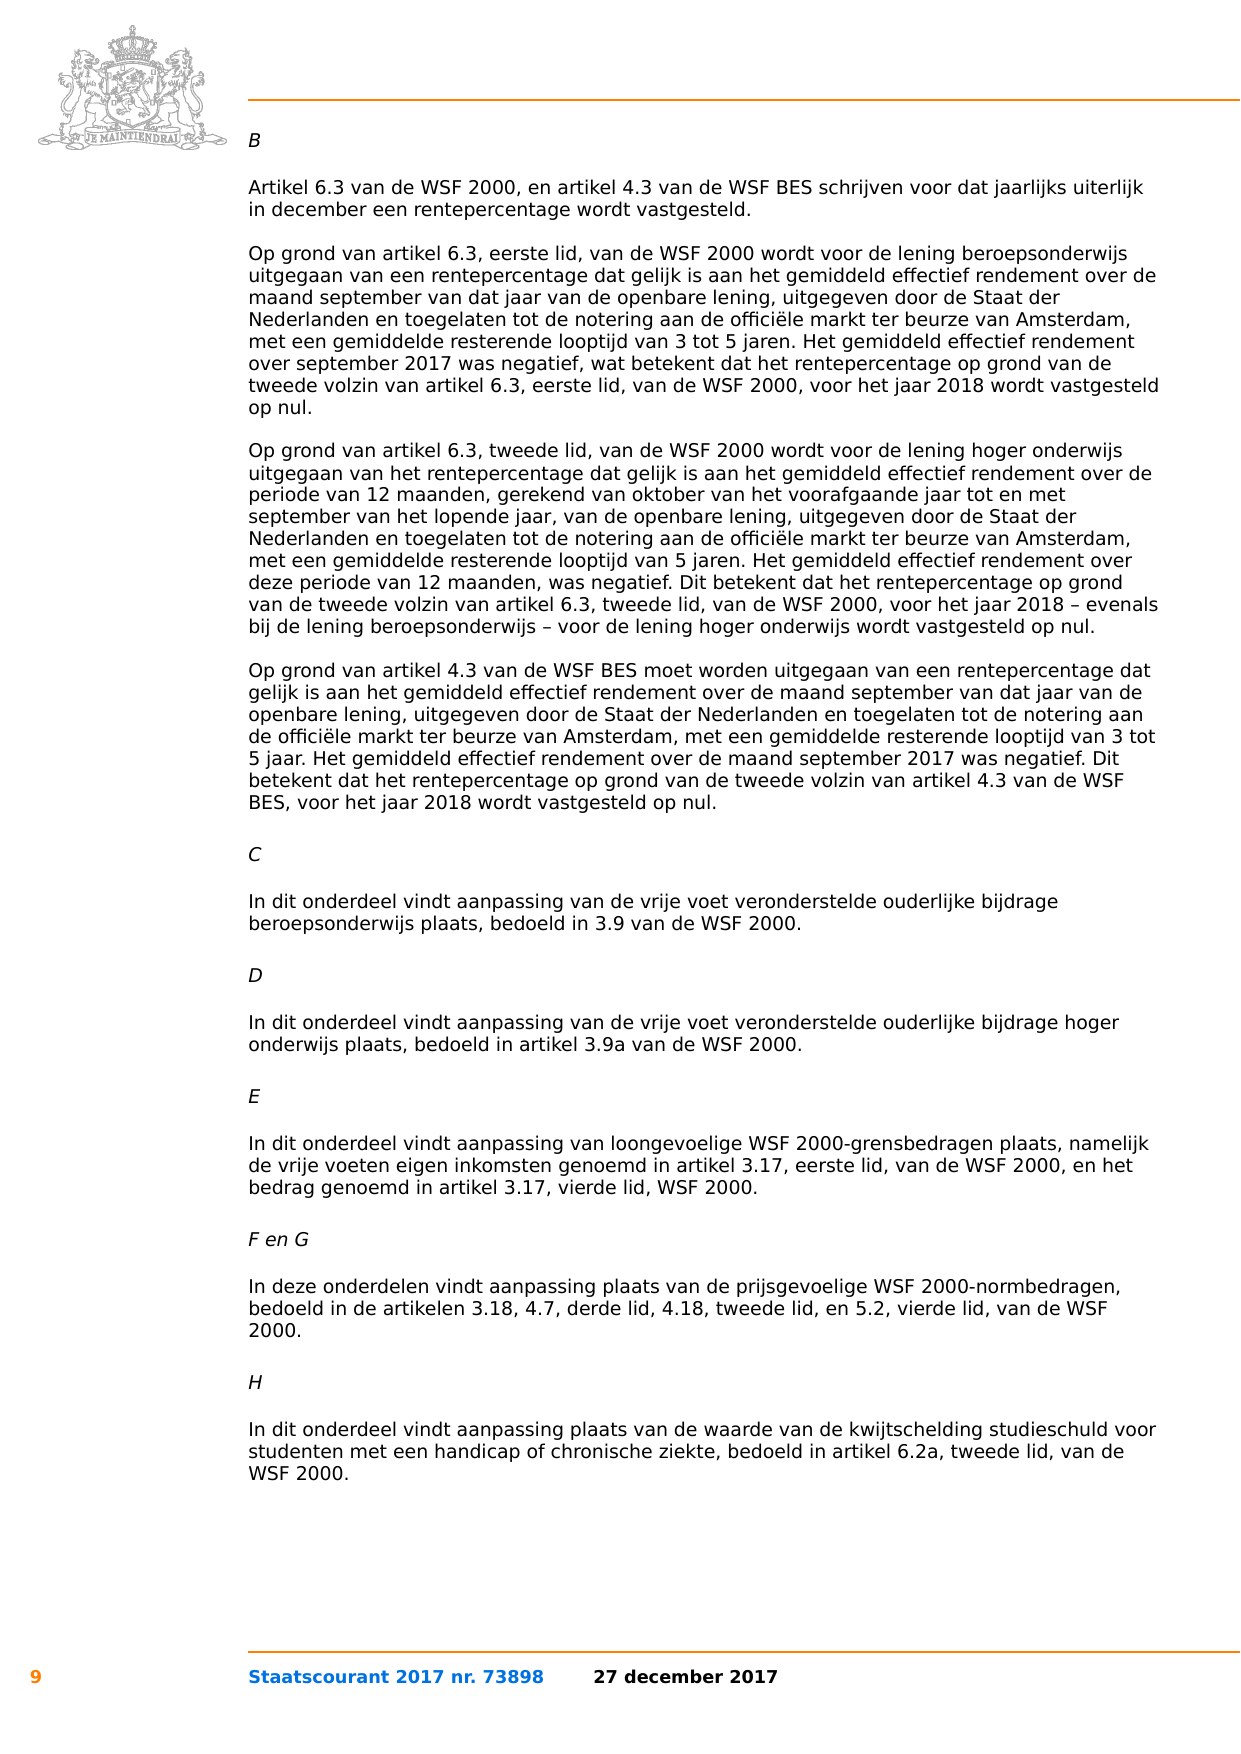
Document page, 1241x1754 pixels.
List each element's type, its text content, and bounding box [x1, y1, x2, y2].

text In dit onderdeel vindt aanpassing plaats van de waarde van de kwijtschelding studieschuld voor studenten met een handicap of chronische ziekte, bedoeld in artikel 6.2a, tweede lid, van de WSF 2000. [248, 1419, 1163, 1484]
text Artikel 6.3 van de WSF 2000, en artikel 4.3 van de WSF BES schrijven voor dat jaarlijks uiterlijk in december een rentepercentage wordt vastgesteld. [248, 177, 1163, 221]
text In deze onderdelen vindt aanpassing plaats van de prijsgevoelige WSF 2000-normbedragen, bedoeld in de artikelen 3.18, 4.7, derde lid, 4.18, tweede lid, en 5.2, vierde lid, van de WSF 2000. [248, 1276, 1163, 1342]
picture [38, 25, 227, 150]
subtitle F en G [248, 1229, 1163, 1251]
text In dit onderdeel vindt aanpassing van loongevoelige WSF 2000-grensbedragen plaats, namelijk de vrije voeten eigen inkomsten genoemd in artikel 3.17, eerste lid, van de WSF 2000, en het bedrag genoemd in artikel 3.17, vierde lid, WSF 2000. [248, 1133, 1163, 1199]
subtitle B [248, 130, 1163, 152]
subtitle C [248, 844, 1163, 866]
text Op grond van artikel 4.3 van de WSF BES moet worden uitgegaan van een rentepercentage dat gelijk is aan het gemiddeld effectief rendement over de maand september van dat jaar van de openbare lening, uitgegeven door de Staat der Nederlanden en toegelaten tot de notering aan de officiële markt ter beurze van Amsterdam, met een gemiddelde resterende looptijd van 3 tot 5 jaar. Het gemiddeld effectief rendement over de maand september 2017 was negatief. Dit betekent dat het rentepercentage op grond van de tweede volzin van artikel 4.3 van de WSF BES, voor het jaar 2018 wordt vastgesteld op nul. [248, 660, 1163, 814]
subtitle E [248, 1086, 1163, 1108]
subtitle H [248, 1372, 1163, 1394]
text Op grond van artikel 6.3, tweede lid, van de WSF 2000 wordt voor de lening hoger onderwijs uitgegaan van het rentepercentage dat gelijk is aan het gemiddeld effectief rendement over de periode van 12 maanden, gerekend van oktober van het voorafgaande jaar tot en met september van het lopende jaar, van de openbare lening, uitgegeven door de Staat der Nederlanden en toegelaten tot de notering aan de officiële markt ter beurze van Amsterdam, met een gemiddelde resterende looptijd van 5 jaren. Het gemiddeld effectief rendement over deze periode van 12 maanden, was negatief. Dit betekent dat het rentepercentage op grond van de tweede volzin van artikel 6.3, tweede lid, van de WSF 2000, voor het jaar 2018 – evenals bij de lening beroepsonderwijs – voor de lening hoger onderwijs wordt vastgesteld op nul. [248, 440, 1163, 638]
text In dit onderdeel vindt aanpassing van de vrije voet veronderstelde ouderlijke bijdrage beroepsonderwijs plaats, bedoeld in 3.9 van de WSF 2000. [248, 891, 1163, 935]
subtitle D [248, 965, 1163, 987]
text Op grond van artikel 6.3, eerste lid, van de WSF 2000 wordt voor de lening beroepsonderwijs uitgegaan van een rentepercentage dat gelijk is aan het gemiddeld effectief rendement over de maand september van dat jaar van de openbare lening, uitgegeven door de Staat der Nederlanden en toegelaten tot de notering aan de officiële markt ter beurze van Amsterdam, met een gemiddelde resterende looptijd van 3 tot 5 jaren. Het gemiddeld effectief rendement over september 2017 was negatief, wat betekent dat het rentepercentage op grond van de tweede volzin van artikel 6.3, eerste lid, van de WSF 2000, voor het jaar 2018 wordt vastgesteld op nul. [248, 243, 1163, 418]
text In dit onderdeel vindt aanpassing van de vrije voet veronderstelde ouderlijke bijdrage hoger onderwijs plaats, bedoeld in artikel 3.9a van de WSF 2000. [248, 1012, 1163, 1056]
